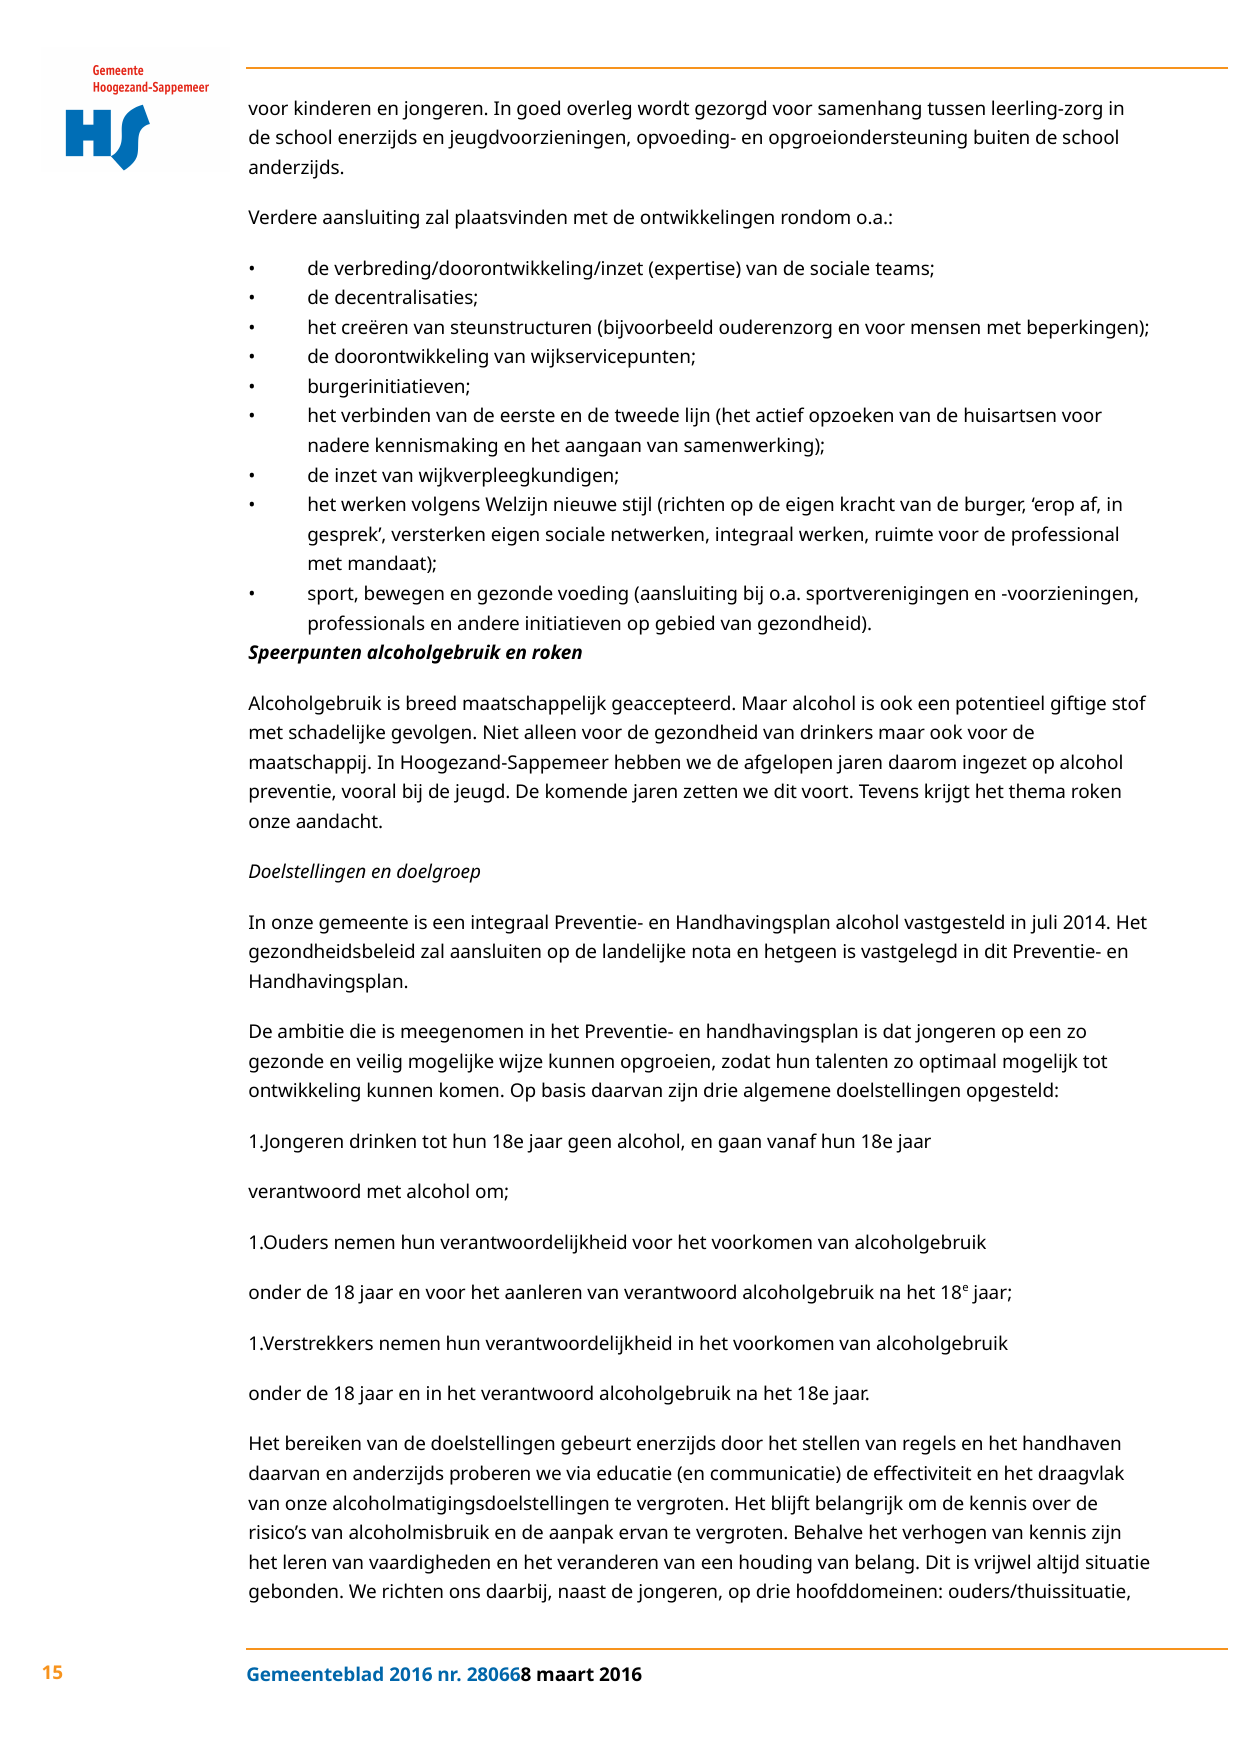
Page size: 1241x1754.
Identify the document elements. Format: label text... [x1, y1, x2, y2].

text Doelstellingen en doelgroep [248, 858, 1152, 884]
text 1.Verstrekkers nemen hun verantwoordelijkheid in het voorkomen van alcoholgebruik [248, 1330, 1152, 1356]
text 1.Jongeren drinken tot hun 18e jaar geen alcohol, en gaan vanaf hun 18e jaar [248, 1128, 1152, 1154]
text Verdere aansluiting zal plaatsvinden met de ontwikkelingen rondom o.a.: [248, 204, 1152, 230]
text Alcoholgebruik is breed maatschappelijk geaccepteerd. Maar alcohol is ook een potentieel giftige stof met schadelijke gevolgen. Niet alleen voor de gezondheid van drinkers maar ook voor de maatschappij. In Hoogezand-Sappemeer hebben we de afgelopen jaren daarom ingezet op alcohol preventie, vooral bij de jeugd. De komende jaren zetten we dit voort. Tevens krijgt het thema roken onze aandacht. [248, 690, 1152, 834]
list de inzet van wijkverpleegkundigen; [248, 462, 1152, 488]
text voor kinderen en jongeren. In goed overleg wordt gezorgd voor samenhang tussen leerling-zorg in de school enerzijds en jeugdvoorzieningen, opvoeding- en opgroeiondersteuning buiten de school anderzijds. [248, 95, 1152, 180]
text In onze gemeente is een integraal Preventie- en Handhavingsplan alcohol vastgesteld in juli 2014. Het gezondheidsbeleid zal aansluiten op de landelijke nota en hetgeen is vastgelegd in dit Preventie- en Handhavingsplan. [248, 909, 1152, 994]
list het werken volgens Welzijn nieuwe stijl (richten op de eigen kracht van de burger, ‘erop af, in gesprek’, versterken eigen sociale netwerken, integraal werken, ruimte voor de professional met mandaat); [248, 491, 1152, 576]
text De ambitie die is meegenomen in het Preventie- en handhavingsplan is dat jongeren op een zo gezonde en veilig mogelijke wijze kunnen opgroeien, zodat hun talenten zo optimaal mogelijk tot ontwikkeling kunnen komen. Op basis daarvan zijn drie algemene doelstellingen opgesteld: [248, 1018, 1152, 1103]
picture [41, 47, 231, 172]
list de verbreding/doorontwikkeling/inzet (expertise) van de sociale teams; [248, 255, 1152, 281]
list de doorontwikkeling van wijkservicepunten; [248, 343, 1152, 369]
list het verbinden van de eerste en de tweede lijn (het actief opzoeken van de huisartsen voor nadere kennismaking en het aangaan van samenwerking); [248, 403, 1152, 458]
text Het bereiken van de doelstellingen gebeurt enerzijds door het stellen van regels en het handhaven daarvan en anderzijds proberen we via educatie (en communicatie) de effectiviteit en het draagvlak van onze alcoholmatigingsdoelstellingen te vergroten. Het blijft belangrijk om de kennis over de risico’s van alcoholmisbruik en de aanpak ervan te vergroten. Behalve het verhogen van kennis zijn het leren van vaardigheden en het veranderen van een houding van belang. Dit is vrijwel altijd situatie gebonden. We richten ons daarbij, naast de jongeren, op drie hoofddomeinen: ouders/thuissituatie, [248, 1431, 1152, 1604]
text onder de 18 jaar en in het verantwoord alcoholgebruik na het 18e jaar. [248, 1380, 1152, 1406]
text onder de 18 jaar en voor het aanleren van verantwoord alcoholgebruik na het 18e jaar; [248, 1279, 1152, 1305]
list sport, bewegen en gezonde voeding (aansluiting bij o.a. sportverenigingen en -voorzieningen, professionals en andere initiatieven op gebied van gezondheid). [248, 580, 1152, 636]
list het creëren van steunstructuren (bijvoorbeeld ouderenzorg en voor mensen met beperkingen); [248, 314, 1152, 340]
text verantwoord met alcohol om; [248, 1178, 1152, 1204]
text Speerpunten alcoholgebruik en roken [248, 639, 1152, 665]
list burgerinitiatieven; [248, 373, 1152, 399]
list de decentralisaties; [248, 284, 1152, 310]
text 1.Ouders nemen hun verantwoordelijkheid voor het voorkomen van alcoholgebruik [248, 1229, 1152, 1255]
